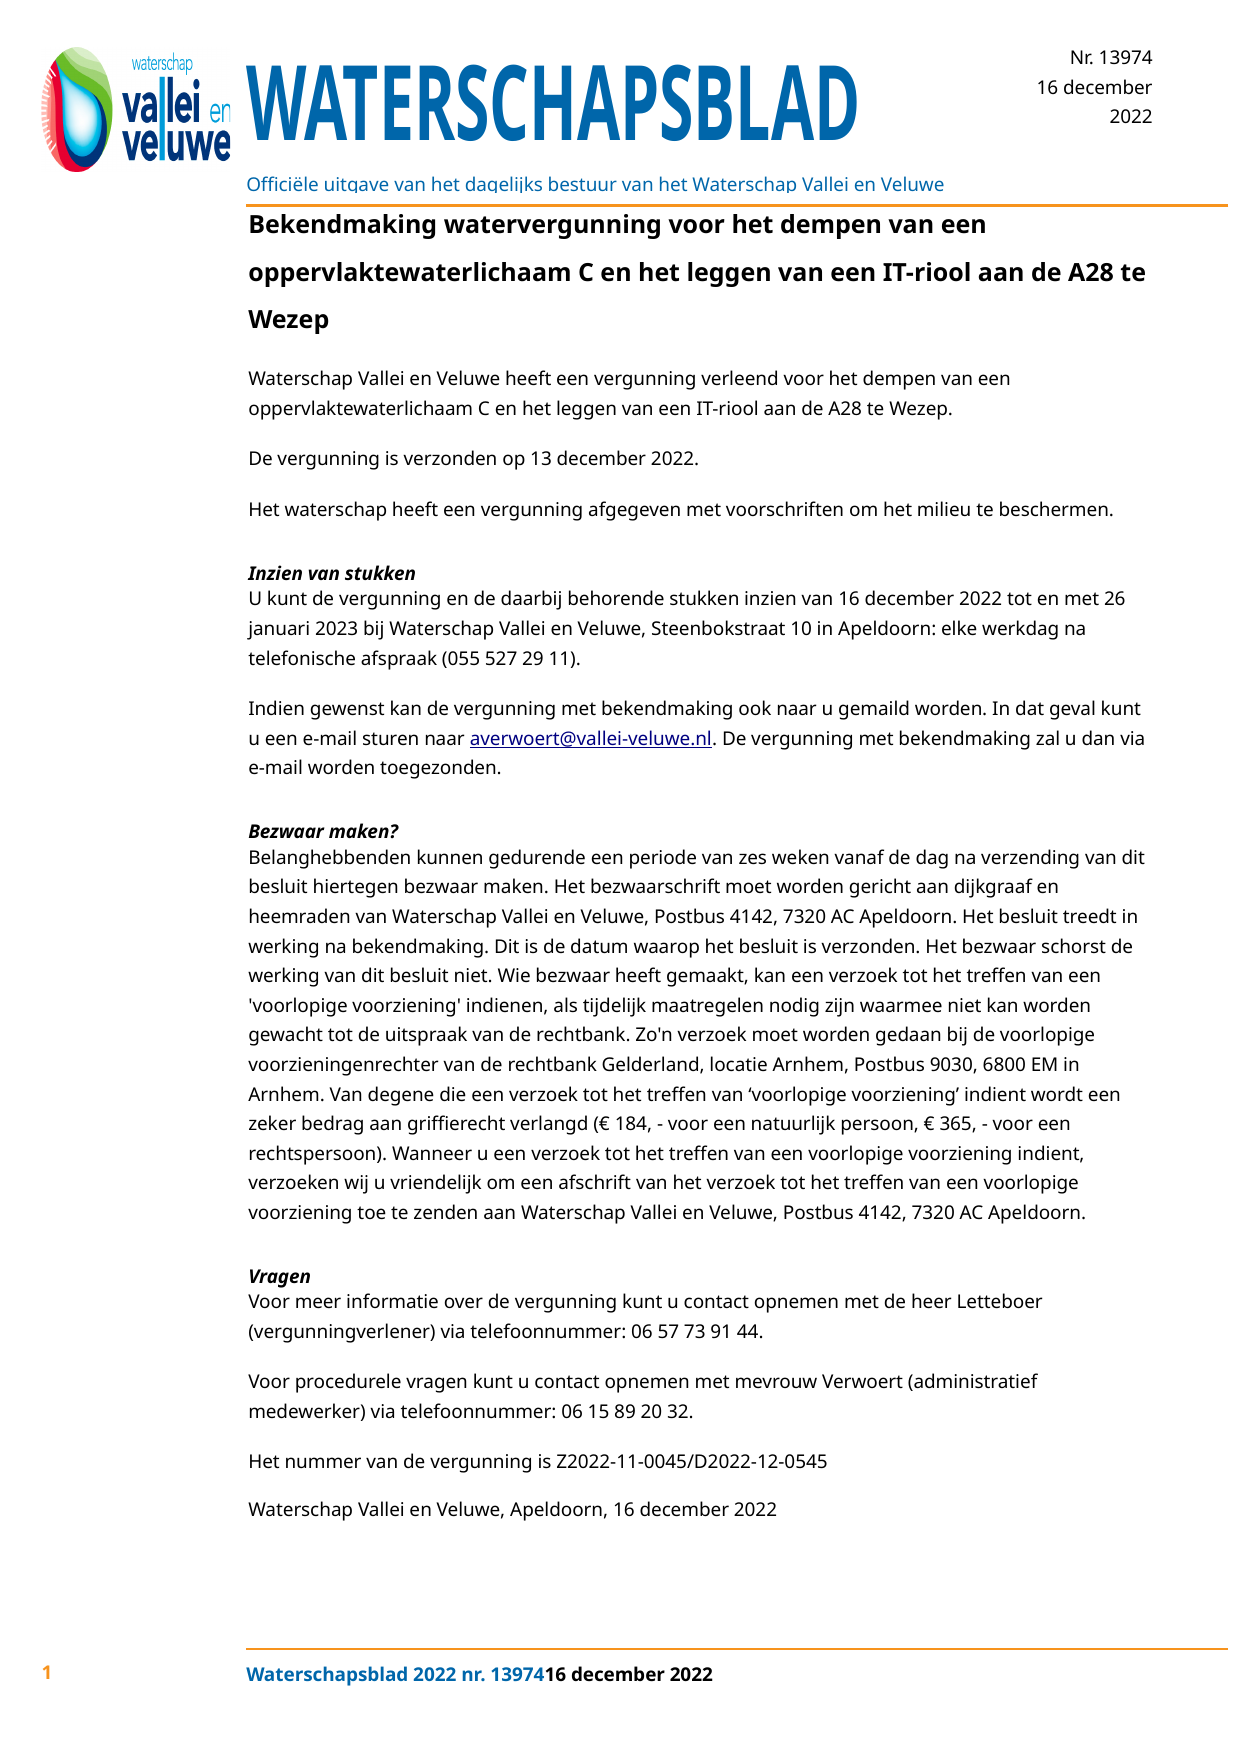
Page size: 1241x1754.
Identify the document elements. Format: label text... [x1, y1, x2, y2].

text De vergunning is verzonden op 13 december 2022. [248, 446, 1152, 471]
text Het nummer van de vergunning is Z2022-11-0045/D2022-12-0545 [248, 1449, 1152, 1474]
text Bekendmaking watervergunning voor het dempen van een oppervlaktewaterlichaam C en het leggen van een IT-riool aan de A28 te Wezep [248, 207, 1152, 336]
text Voor procedurele vragen kunt u contact opnemen met mevrouw Verwoert (administratief medewerker) via telefoonnummer: 06 15 89 20 32. [248, 1369, 1152, 1424]
text Het waterschap heeft een vergunning afgegeven met voorschriften om het milieu te beschermen. [248, 496, 1152, 522]
text Waterschap Vallei en Veluwe heeft een vergunning verleend voor het dempen van een oppervlaktewaterlichaam C en het leggen van een IT-riool aan de A28 te Wezep. [248, 366, 1152, 421]
text Vragen [248, 1263, 1152, 1289]
text Belanghebbenden kunnen gedurende een periode van zes weken vanaf de dag na verzending van dit besluit hiertegen bezwaar maken. Het bezwaarschrift moet worden gericht aan dijkgraaf en heemraden van Waterschap Vallei en Veluwe, Postbus 4142, 7320 AC Apeldoorn. Het besluit treedt in werking na bekendmaking. Dit is de datum waarop het besluit is verzonden. Het bezwaar schorst de werking van dit besluit niet. Wie bezwaar heeft gemaakt, kan een verzoek tot het treffen van een 'voorlopige voorziening' indienen, als tijdelijk maatregelen nodig zijn waarmee niet kan worden gewacht tot de uitspraak van de rechtbank. Zo'n verzoek moet worden gedaan bij de voorlopige voorzieningenrechter van de rechtbank Gelderland, locatie Arnhem, Postbus 9030, 6800 EM in Arnhem. Van degene die een verzoek tot het treffen van ‘voorlopige voorziening’ indient wordt een zeker bedrag aan griffierecht verlangd (€ 184, - voor een natuurlijk persoon, € 365, - voor een rechtspersoon). Wanneer u een verzoek tot het treffen van een voorlopige voorziening indient, verzoeken wij u vriendelijk om een afschrift van het verzoek tot het treffen van een voorlopige voorziening toe te zenden aan Waterschap Vallei en Veluwe, Postbus 4142, 7320 AC Apeldoorn. [248, 844, 1152, 1225]
text Indien gewenst kan de vergunning met bekendmaking ook naar u gemaild worden. In dat geval kunt u een e-mail sturen naar averwoert@vallei-veluwe.nl. De vergunning met bekendmaking zal u dan via e-mail worden toegezonden. [248, 695, 1152, 780]
text Voor meer informatie over de vergunning kunt u contact opnemen met de heer Letteboer (vergunningverlener) via telefoonnummer: 06 57 73 91 44. [248, 1289, 1152, 1344]
text Inzien van stukken [248, 560, 1152, 586]
text U kunt de vergunning en de daarbij behorende stukken inzien van 16 december 2022 tot en met 26 januari 2023 bij Waterschap Vallei en Veluwe, Steenbokstraat 10 in Apeldoorn: elke werkdag na telefonische afspraak (055 527 29 11). [248, 586, 1152, 671]
text Waterschap Vallei en Veluwe, Apeldoorn, 16 december 2022 [248, 1497, 1152, 1522]
picture [41, 47, 231, 172]
text Bezwaar maken? [248, 818, 1152, 844]
